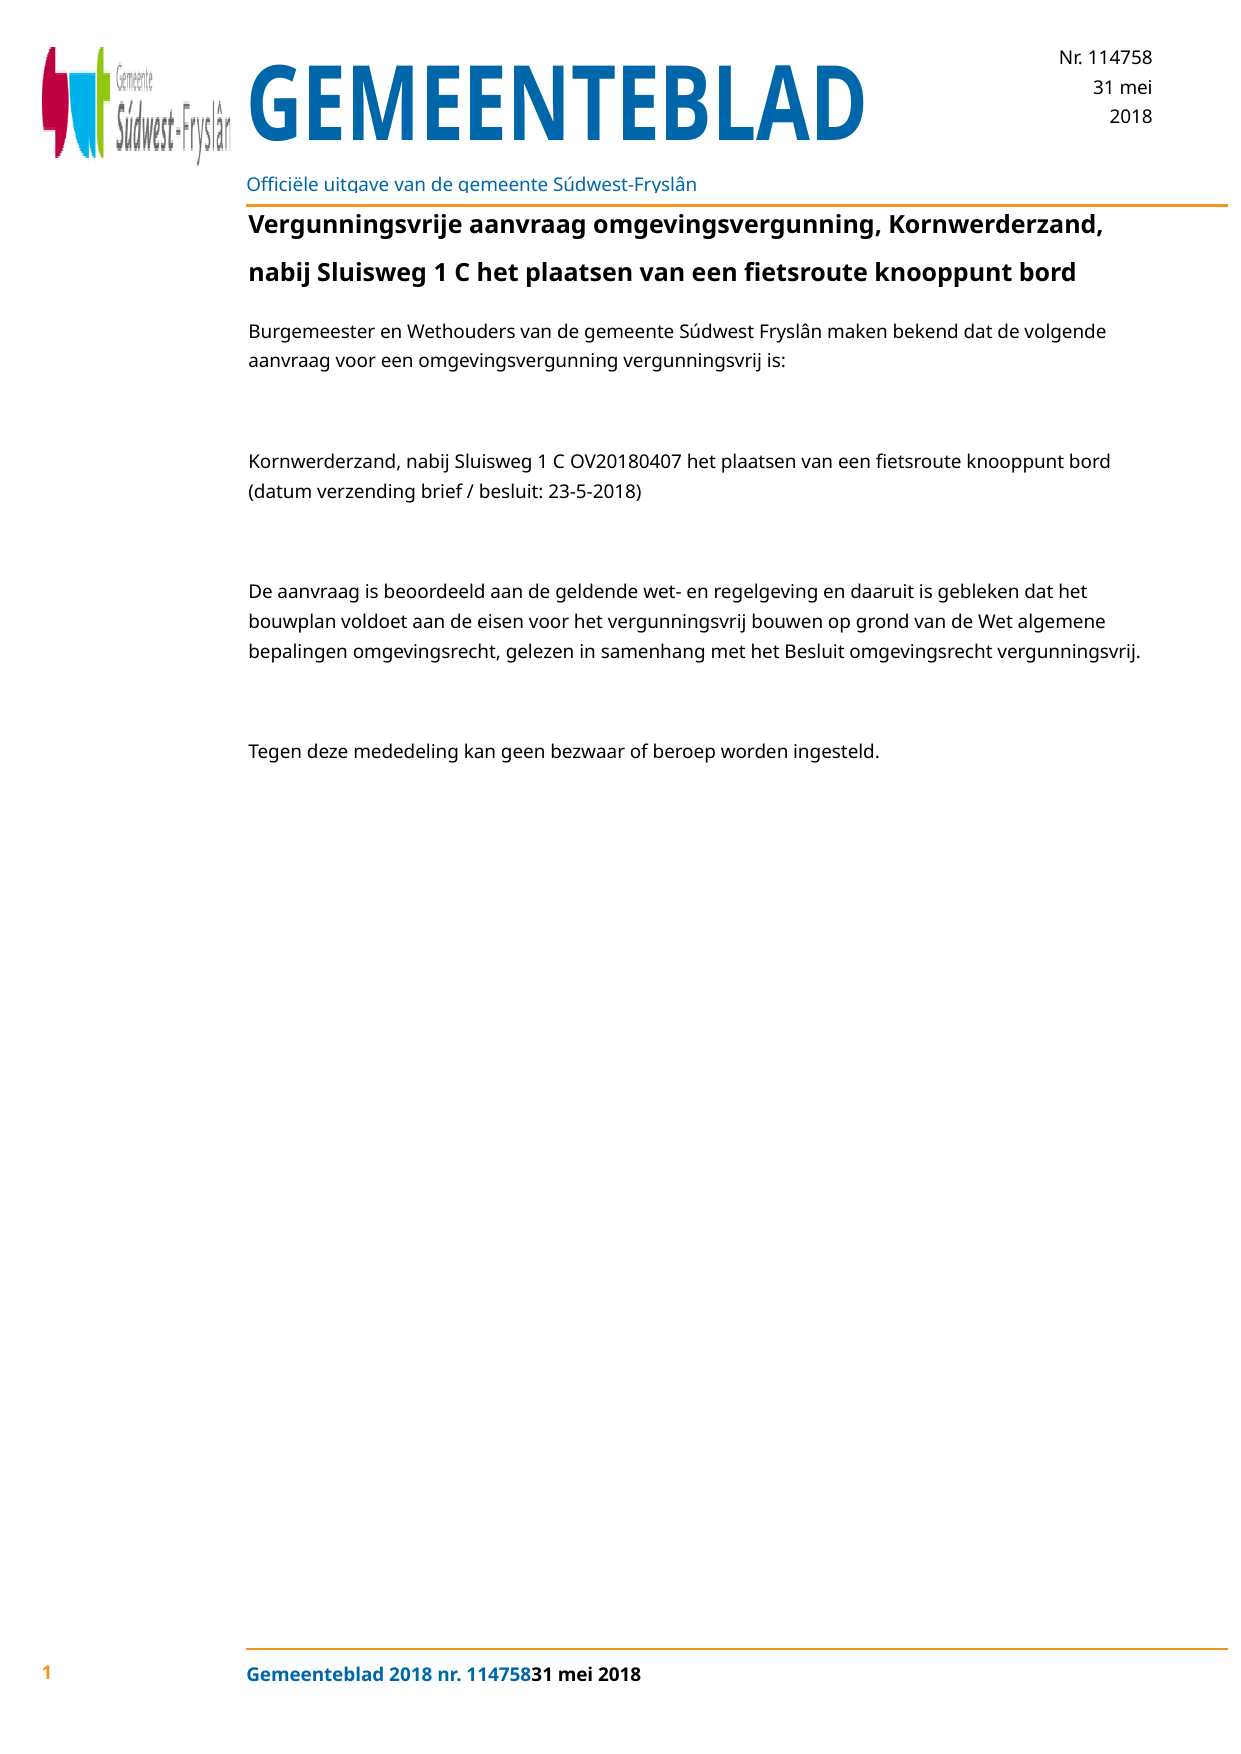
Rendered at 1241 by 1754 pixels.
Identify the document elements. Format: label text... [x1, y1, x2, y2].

picture [41, 47, 231, 172]
text Burgemeester en Wethouders van de gemeente Súdwest Fryslân maken bekend dat de volgende aanvraag voor een omgevingsvergunning vergunningsvrij is: [248, 318, 1152, 373]
text De aanvraag is beoordeeld aan de geldende wet- en regelgeving en daaruit is gebleken dat het bouwplan voldoet aan de eisen voor het vergunningsvrij bouwen op grond van de Wet algemene bepalingen omgevingsrecht, gelezen in samenhang met het Besluit omgevingsrecht vergunningsvrij. [248, 579, 1152, 664]
text Kornwerderzand, nabij Sluisweg 1 C OV20180407 het plaatsen van een fietsroute knooppunt bord (datum verzending brief / besluit: 23-5-2018) [248, 448, 1152, 504]
text Vergunningsvrije aanvraag omgevingsvergunning, Kornwerderzand, nabij Sluisweg 1 C het plaatsen van een fietsroute knooppunt bord [248, 207, 1152, 288]
text Tegen deze mededeling kan geen bezwaar of beroep worden ingesteld. [248, 739, 1152, 764]
